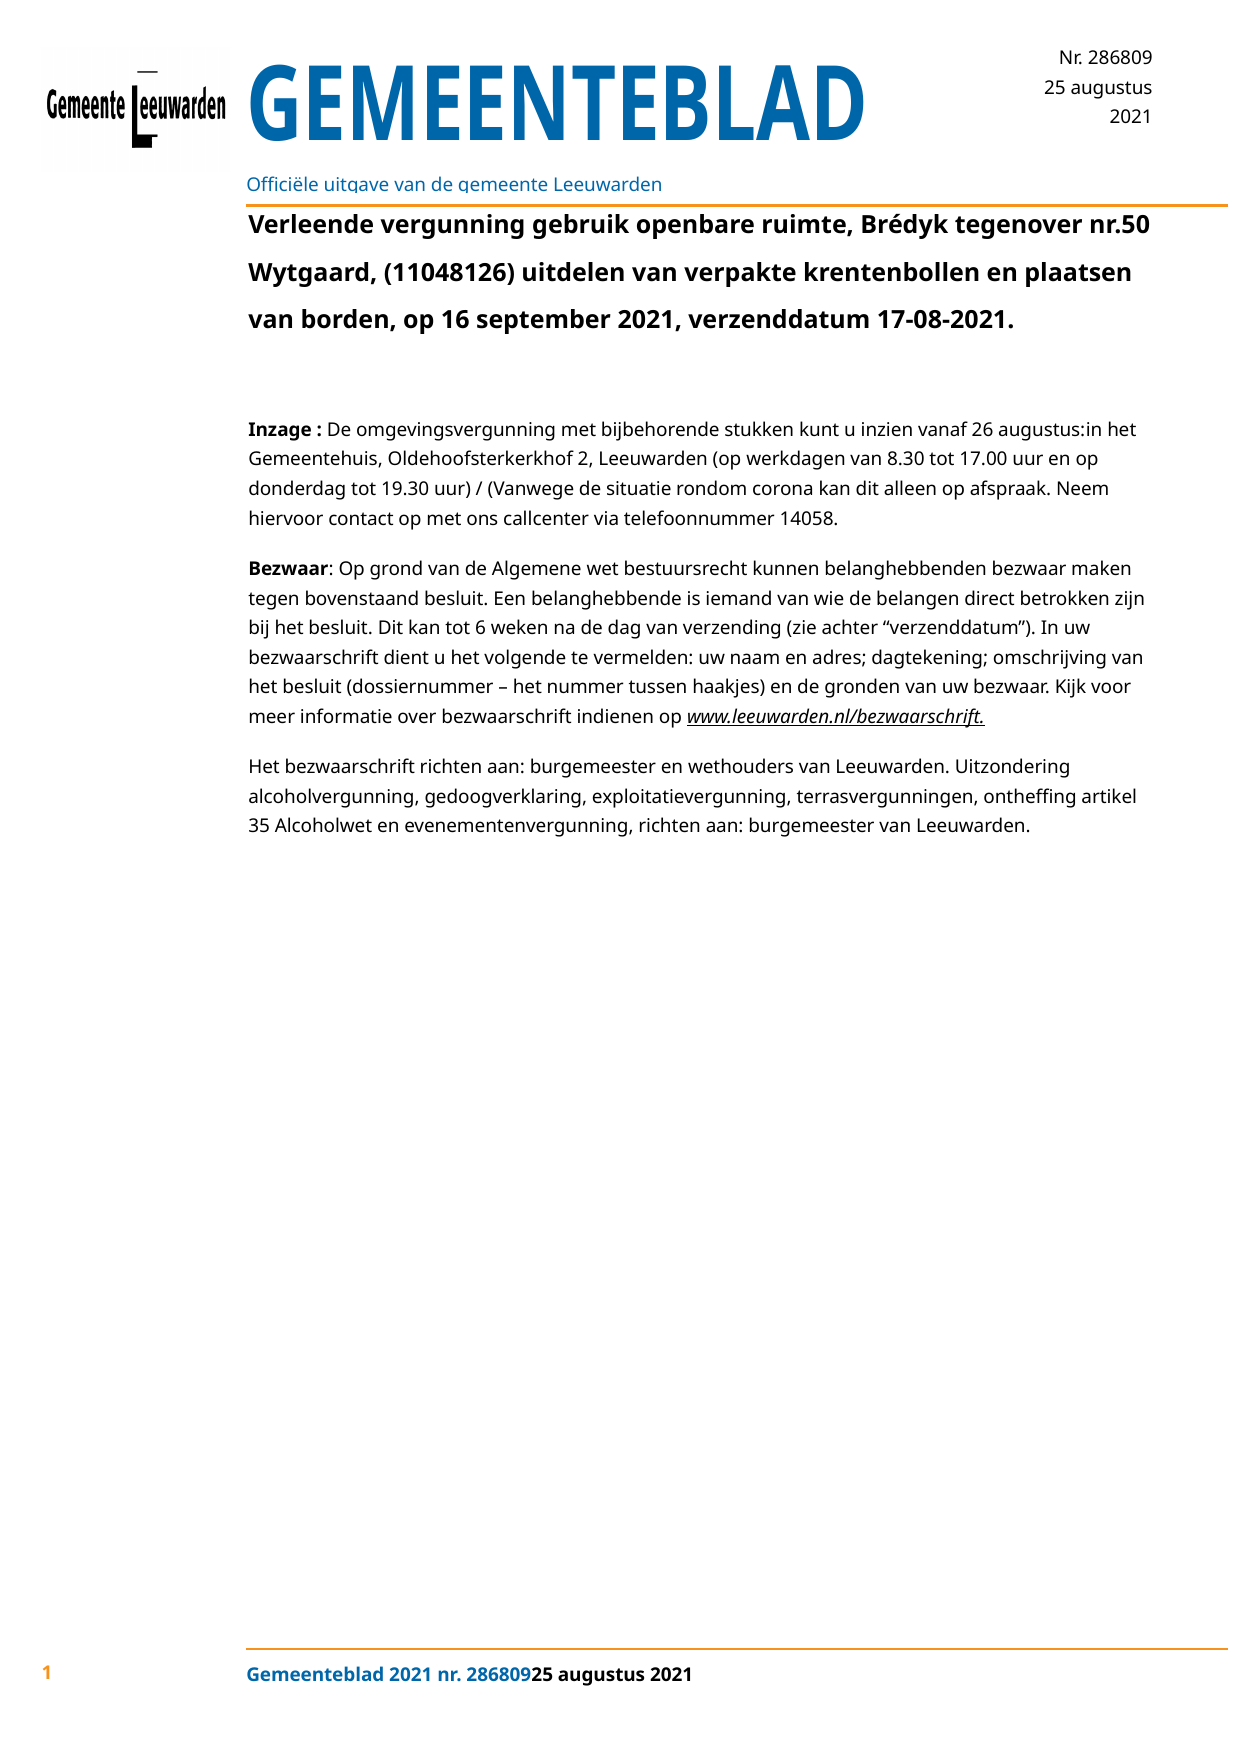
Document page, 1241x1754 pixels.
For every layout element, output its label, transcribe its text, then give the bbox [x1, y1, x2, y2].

text Het bezwaarschrift richten aan: burgemeester en wethouders van Leeuwarden. Uitzondering alcoholvergunning, gedoogverklaring, exploitatievergunning, terrasvergunningen, ontheffing artikel 35 Alcoholwet en evenementenvergunning, richten aan: burgemeester van Leeuwarden. [248, 753, 1152, 838]
text Bezwaar: Op grond van de Algemene wet bestuursrecht kunnen belanghebbenden bezwaar maken tegen bovenstaand besluit. Een belanghebbende is iemand van wie de belangen direct betrokken zijn bij het besluit. Dit kan tot 6 weken na de dag van verzending (zie achter “verzenddatum”). In uw bezwaarschrift dient u het volgende te vermelden: uw naam en adres; dagtekening; omschrijving van het besluit (dossiernummer – het nummer tussen haakjes) en de gronden van uw bezwaar. Kijk voor meer informatie over bezwaarschrift indienen op www.leeuwarden.nl/bezwaarschrift. [248, 555, 1152, 729]
text Verleende vergunning gebruik openbare ruimte, Brédyk tegenover nr.50 Wytgaard, (11048126) uitdelen van verpakte krentenbollen en plaatsen van borden, op 16 september 2021, verzenddatum 17-08-2021. [248, 207, 1152, 336]
text Inzage : De omgevingsvergunning met bijbehorende stukken kunt u inzien vanaf 26 augustus:in het Gemeentehuis, Oldehoofsterkerkhof 2, Leeuwarden (op werkdagen van 8.30 tot 17.00 uur en op donderdag tot 19.30 uur) / (Vanwege de situatie rondom corona kan dit alleen op afspraak. Neem hiervoor contact op met ons callcenter via telefoonnummer 14058. [248, 416, 1152, 530]
picture [41, 47, 231, 172]
